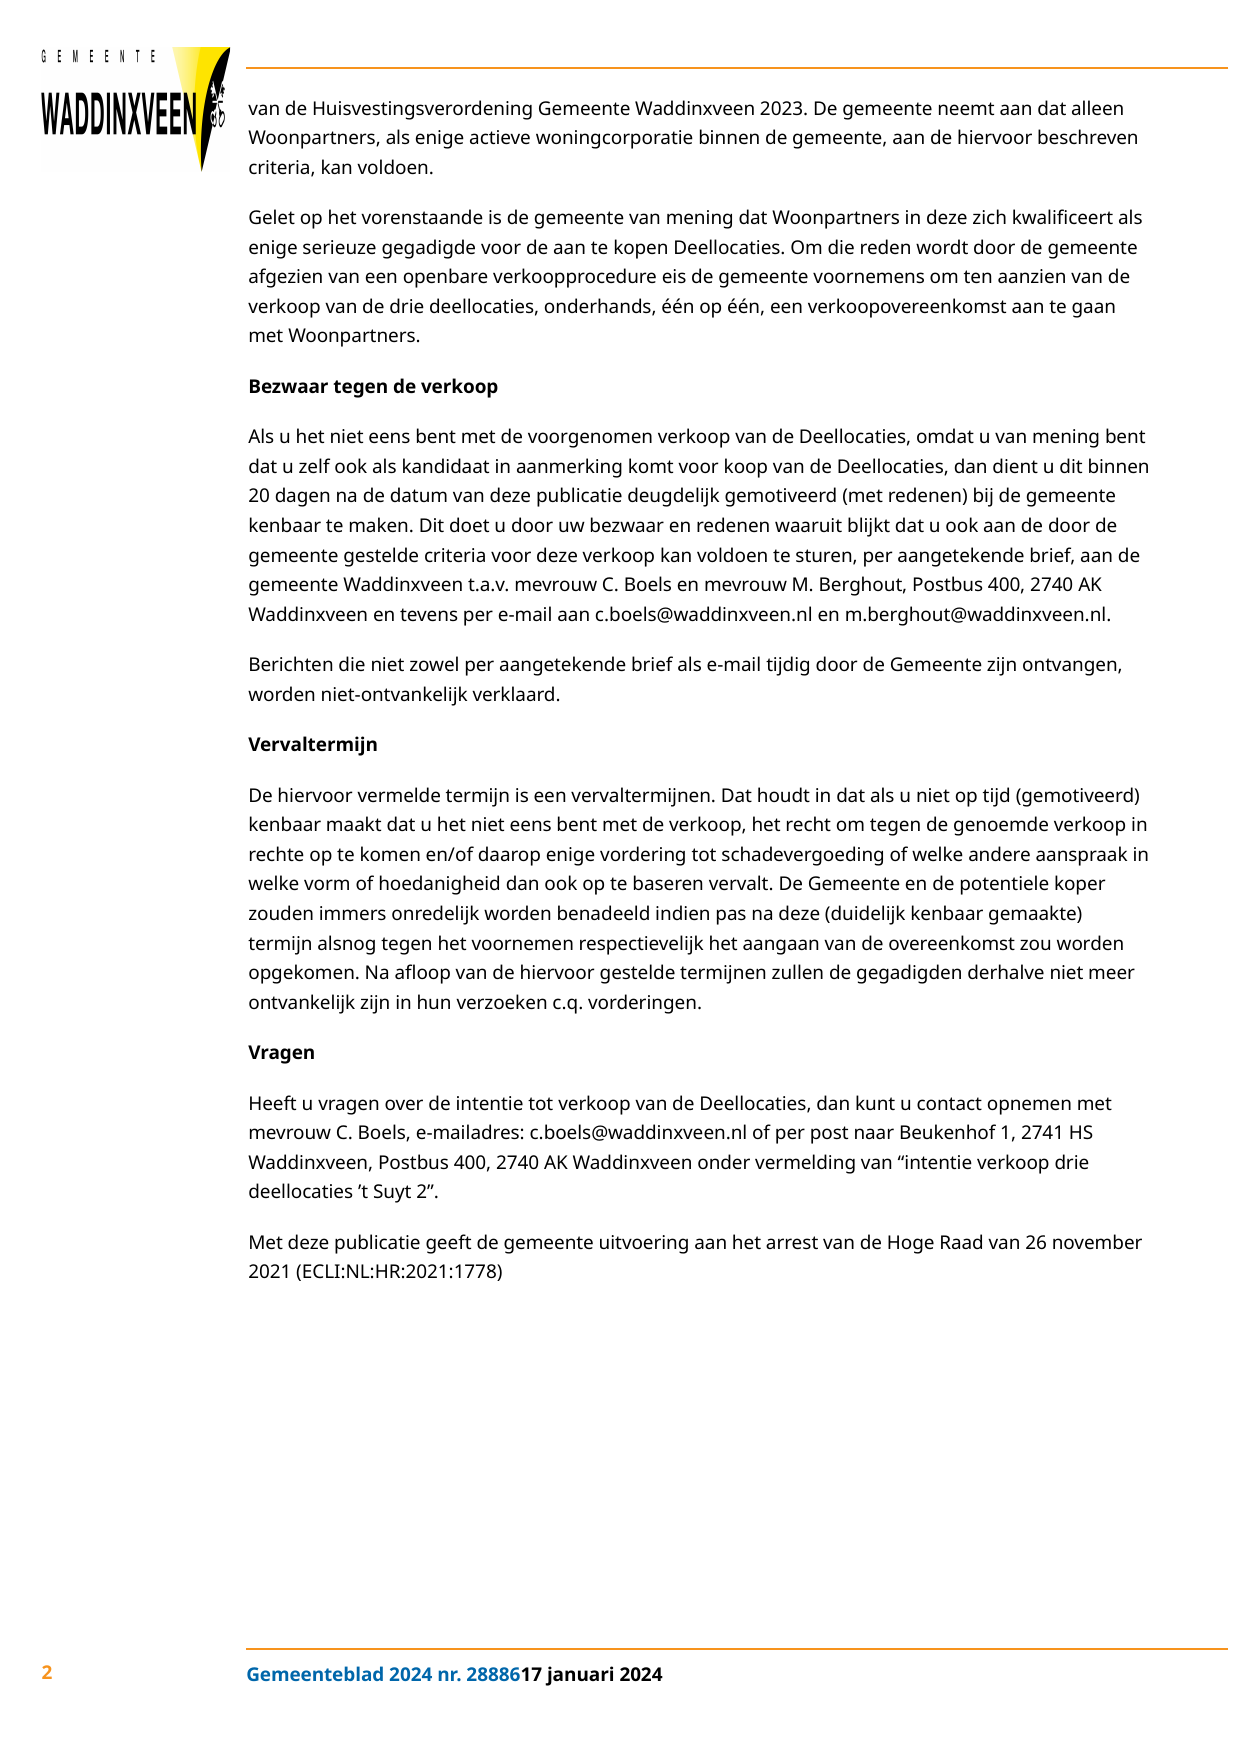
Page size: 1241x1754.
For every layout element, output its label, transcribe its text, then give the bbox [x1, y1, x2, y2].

text De hiervoor vermelde termijn is een vervaltermijnen. Dat houdt in dat als u niet op tijd (gemotiveerd) kenbaar maakt dat u het niet eens bent met de verkoop, het recht om tegen de genoemde verkoop in rechte op te komen en/of daarop enige vordering tot schadevergoeding of welke andere aanspraak in welke vorm of hoedanigheid dan ook op te baseren vervalt. De Gemeente en de potentiele koper zouden immers onredelijk worden benadeeld indien pas na deze (duidelijk kenbaar gemaakte) termijn alsnog tegen het voornemen respectievelijk het aangaan van de overeenkomst zou worden opgekomen. Na afloop van de hiervoor gestelde termijnen zullen de gegadigden derhalve niet meer ontvankelijk zijn in hun verzoeken c.q. vorderingen. [248, 782, 1152, 1015]
text Vervaltermijn [248, 731, 1152, 757]
text Vragen [248, 1039, 1152, 1065]
picture [41, 47, 231, 172]
text Met deze publicatie geeft de gemeente uitvoering aan het arrest van de Hoge Raad van 26 november 2021 (ECLI:NL:HR:2021:1778) [248, 1229, 1152, 1284]
text Gelet op het vorenstaande is de gemeente van mening dat Woonpartners in deze zich kwalificeert als enige serieuze gegadigde voor de aan te kopen Deellocaties. Om die reden wordt door de gemeente afgezien van een openbare verkoopprocedure eis de gemeente voornemens om ten aanzien van de verkoop van de drie deellocaties, onderhands, één op één, een verkoopovereenkomst aan te gaan met Woonpartners. [248, 204, 1152, 348]
text Heeft u vragen over de intentie tot verkoop van de Deellocaties, dan kunt u contact opnemen met mevrouw C. Boels, e-mailadres: c.boels@waddinxveen.nl of per post naar Beukenhof 1, 2741 HS Waddinxveen, Postbus 400, 2740 AK Waddinxveen onder vermelding van “intentie verkoop drie deellocaties ’t Suyt 2”. [248, 1090, 1152, 1204]
text Als u het niet eens bent met de voorgenomen verkoop van de Deellocaties, omdat u van mening bent dat u zelf ook als kandidaat in aanmerking komt voor koop van de Deellocaties, dan dient u dit binnen 20 dagen na de datum van deze publicatie deugdelijk gemotiveerd (met redenen) bij de gemeente kenbaar te maken. Dit doet u door uw bezwaar en redenen waaruit blijkt dat u ook aan de door de gemeente gestelde criteria voor deze verkoop kan voldoen te sturen, per aangetekende brief, aan de gemeente Waddinxveen t.a.v. mevrouw C. Boels en mevrouw M. Berghout, Postbus 400, 2740 AK Waddinxveen en tevens per e-mail aan c.boels@waddinxveen.nl en m.berghout@waddinxveen.nl. [248, 423, 1152, 627]
text Bezwaar tegen de verkoop [248, 373, 1152, 399]
text van de Huisvestingsverordening Gemeente Waddinxveen 2023. De gemeente neemt aan dat alleen Woonpartners, als enige actieve woningcorporatie binnen de gemeente, aan de hiervoor beschreven criteria, kan voldoen. [248, 95, 1152, 180]
text Berichten die niet zowel per aangetekende brief als e-mail tijdig door de Gemeente zijn ontvangen, worden niet-ontvankelijk verklaard. [248, 651, 1152, 707]
